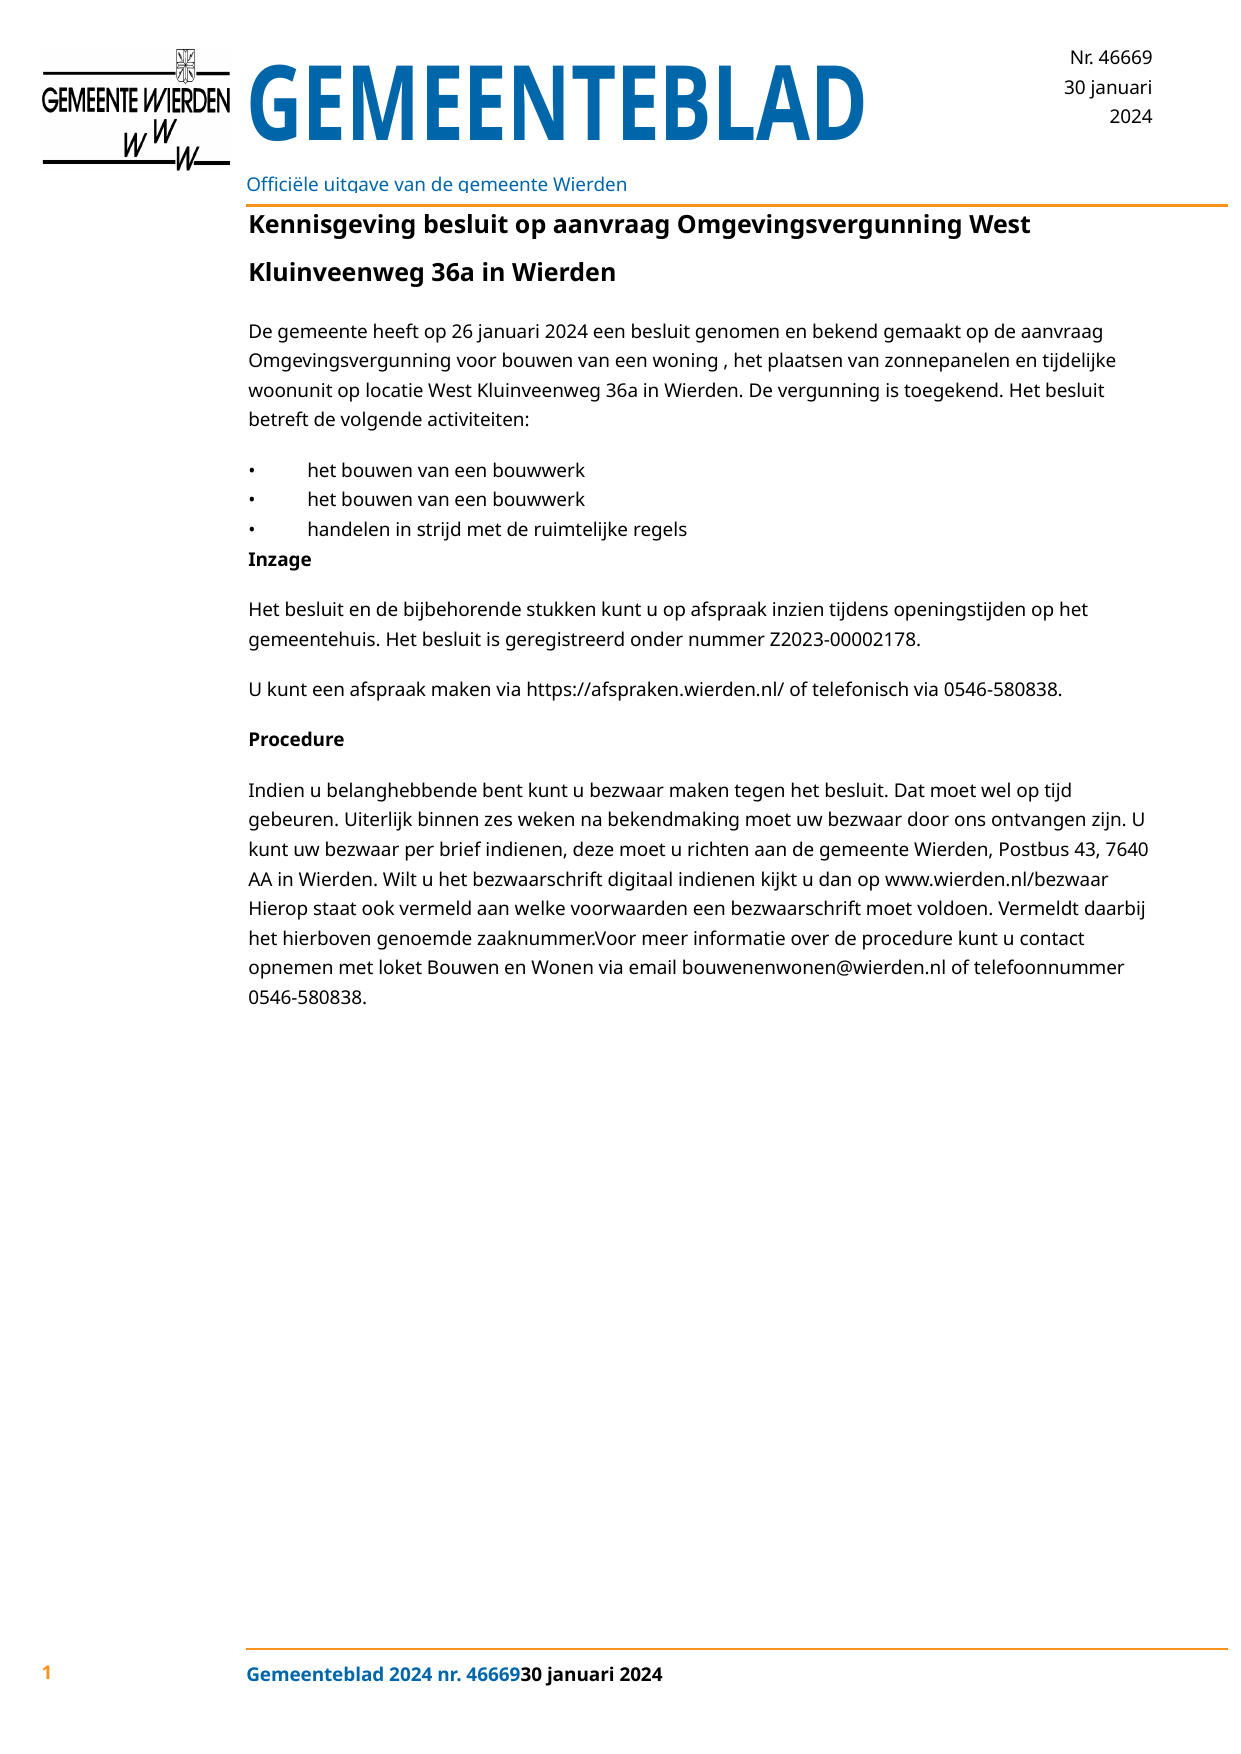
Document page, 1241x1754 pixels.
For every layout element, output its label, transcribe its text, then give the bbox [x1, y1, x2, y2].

list handelen in strijd met de ruimtelijke regels [248, 516, 1152, 542]
text De gemeente heeft op 26 januari 2024 een besluit genomen en bekend gemaakt op de aanvraag Omgevingsvergunning voor bouwen van een woning , het plaatsen van zonnepanelen en tijdelijke woonunit op locatie West Kluinveenweg 36a in Wierden. De vergunning is toegekend. Het besluit betreft de volgende activiteiten: [248, 318, 1152, 432]
text Het besluit en de bijbehorende stukken kunt u op afspraak inzien tijdens openingstijden op het gemeentehuis. Het besluit is geregistreerd onder nummer Z2023-00002178. [248, 596, 1152, 652]
picture [41, 47, 231, 172]
text Kennisgeving besluit op aanvraag Omgevingsvergunning West Kluinveenweg 36a in Wierden [248, 207, 1152, 288]
text Indien u belanghebbende bent kunt u bezwaar maken tegen het besluit. Dat moet wel op tijd gebeuren. Uiterlijk binnen zes weken na bekendmaking moet uw bezwaar door ons ontvangen zijn. U kunt uw bezwaar per brief indienen, deze moet u richten aan de gemeente Wierden, Postbus 43, 7640 AA in Wierden. Wilt u het bezwaarschrift digitaal indienen kijkt u dan op www.wierden.nl/bezwaar Hierop staat ook vermeld aan welke voorwaarden een bezwaarschrift moet voldoen. Vermeldt daarbij het hierboven genoemde zaaknummer.Voor meer informatie over de procedure kunt u contact opnemen met loket Bouwen en Wonen via email bouwenenwonen@wierden.nl of telefoonnummer 0546-580838. [248, 777, 1152, 1010]
text Procedure [248, 727, 1152, 752]
text Inzage [248, 546, 1152, 572]
list het bouwen van een bouwwerk [248, 457, 1152, 483]
text U kunt een afspraak maken via https://afspraken.wierden.nl/ of telefonisch via 0546-580838. [248, 676, 1152, 702]
list het bouwen van een bouwwerk [248, 487, 1152, 512]
